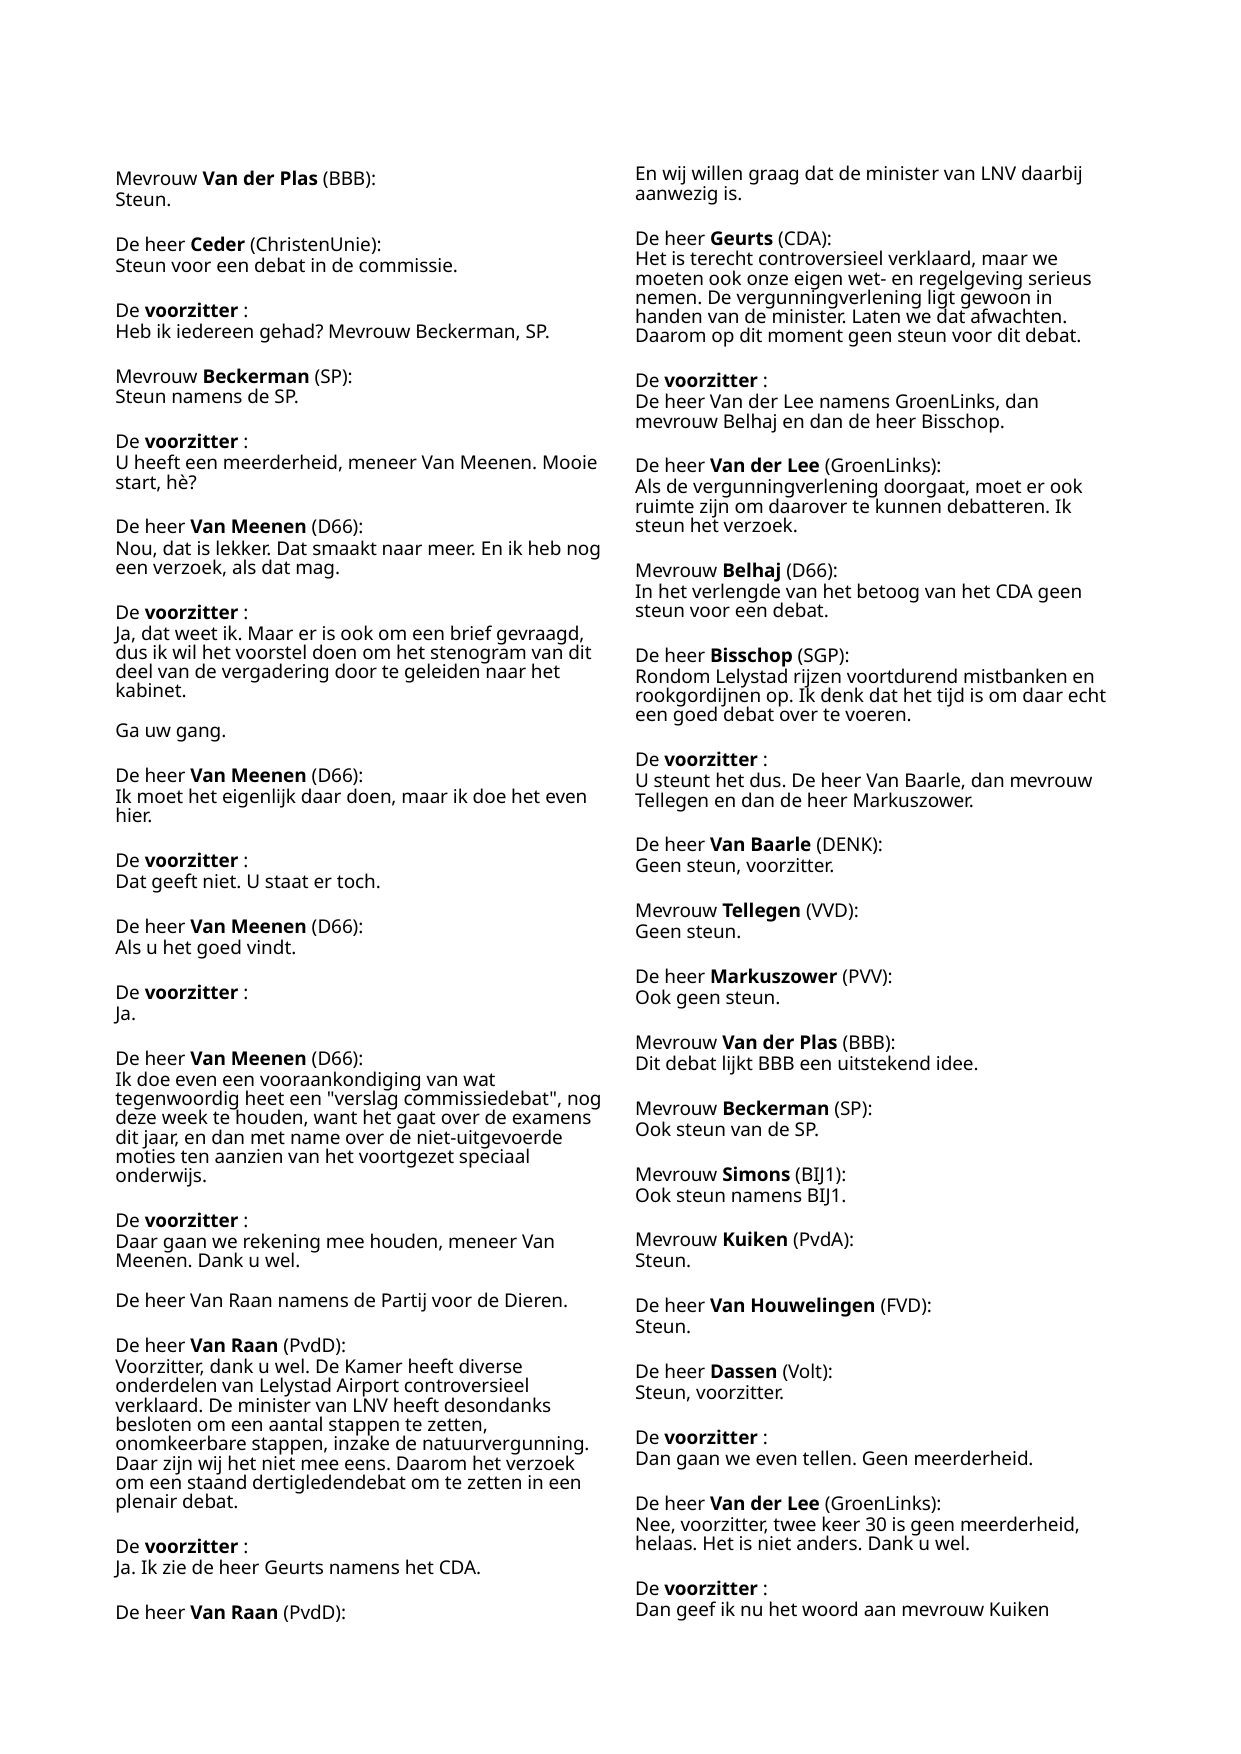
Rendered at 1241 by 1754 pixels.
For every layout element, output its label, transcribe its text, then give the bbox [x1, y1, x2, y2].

text Ik doe even een vooraankondiging van wat tegenwoordig heet een "verslag commissiedebat", nog deze week te houden, want het gaat over de examens dit jaar, en dan met name over de niet-uitgevoerde moties ten aanzien van het voortgezet speciaal onderwijs. [115, 1071, 605, 1186]
text De heer Van Meenen (D66): [115, 514, 605, 539]
text Steun. [635, 1252, 1125, 1272]
text U steunt het dus. De heer Van Baarle, dan mevrouw Tellegen en dan de heer Markuszower. [635, 772, 1125, 811]
text En wij willen graag dat de minister van LNV daarbij aanwezig is. [635, 165, 1125, 204]
text De heer Bisschop (SGP): [635, 642, 1125, 668]
text U heeft een meerderheid, meneer Van Meenen. Mooie start, hè? [115, 454, 605, 493]
text Dan gaan we even tellen. Geen meerderheid. [635, 1450, 1125, 1469]
text Voorzitter, dank u wel. De Kamer heeft diverse onderdelen van Lelystad Airport controversieel verklaard. De minister van LNV heeft desondanks besloten om een aantal stappen te zetten, onomkeerbare stappen, inzake de natuurvergunning. Daar zijn wij het niet mee eens. Daarom het verzoek om een staand dertigledendebat om te zetten in een plenair debat. [115, 1358, 605, 1512]
text De heer Van Meenen (D66): [115, 762, 605, 788]
text Steun namens de SP. [115, 388, 605, 408]
text De voorzitter : [115, 1533, 605, 1559]
text Ja, dat weet ik. Maar er is ook om een brief gevraagd, dus ik wil het voorstel doen om het stenogram van dit deel van de vergadering door te geleiden naar het kabinet. [115, 624, 605, 702]
text Ja. Ik zie de heer Geurts namens het CDA. [115, 1559, 605, 1578]
text De heer Markuszower (PVV): [635, 963, 1125, 989]
text Mevrouw Belhaj (D66): [635, 557, 1125, 583]
text De heer Van der Lee (GroenLinks): [635, 453, 1125, 478]
text De voorzitter : [115, 599, 605, 624]
text Ga uw gang. [115, 722, 605, 742]
text De heer Van Raan (PvdD): [115, 1332, 605, 1358]
text De heer Van der Lee namens GroenLinks, dan mevrouw Belhaj en dan de heer Bisschop. [635, 393, 1125, 432]
text Ja. [115, 1005, 605, 1024]
text Dat geeft niet. U staat er toch. [115, 873, 605, 893]
text Daar gaan we rekening mee houden, meneer Van Meenen. Dank u wel. [115, 1233, 605, 1272]
text Mevrouw Van der Plas (BBB): [635, 1029, 1125, 1055]
text Dit debat lijkt BBB een uitstekend idee. [635, 1055, 1125, 1074]
text Dan geef ik nu het woord aan mevrouw Kuiken [635, 1601, 1125, 1620]
text De voorzitter : [115, 1207, 605, 1233]
text De voorzitter : [635, 747, 1125, 772]
text Mevrouw Tellegen (VVD): [635, 897, 1125, 923]
text Steun voor een debat in de commissie. [115, 257, 605, 276]
text De heer Ceder (ChristenUnie): [115, 231, 605, 257]
text Het is terecht controversieel verklaard, maar we moeten ook onze eigen wet- en regelgeving serieus nemen. De vergunningverlening ligt gewoon in handen van de minister. Laten we dat afwachten. Daarom op dit moment geen steun voor dit debat. [635, 250, 1125, 347]
text De heer Van Meenen (D66): [115, 913, 605, 939]
text De heer Van Baarle (DENK): [635, 832, 1125, 857]
text Ook steun van de SP. [635, 1121, 1125, 1140]
text Als de vergunningverlening doorgaat, moet er ook ruimte zijn om daarover te kunnen debatteren. Ik steun het verzoek. [635, 478, 1125, 536]
text Geen steun. [635, 923, 1125, 942]
text Steun. [115, 191, 605, 210]
text Ik moet het eigenlijk daar doen, maar ik doe het even hier. [115, 788, 605, 827]
text De heer Van der Lee (GroenLinks): [635, 1490, 1125, 1516]
text Mevrouw Beckerman (SP): [115, 363, 605, 388]
text Nee, voorzitter, twee keer 30 is geen meerderheid, helaas. Het is niet anders. Dank u wel. [635, 1516, 1125, 1554]
text Geen steun, voorzitter. [635, 857, 1125, 877]
text De voorzitter : [115, 297, 605, 323]
text De voorzitter : [635, 1575, 1125, 1601]
text Ook geen steun. [635, 989, 1125, 1008]
text De heer Dassen (Volt): [635, 1358, 1125, 1384]
text De heer Geurts (CDA): [635, 225, 1125, 250]
text Mevrouw Simons (BIJ1): [635, 1161, 1125, 1187]
text In het verlengde van het betoog van het CDA geen steun voor een debat. [635, 583, 1125, 621]
text De heer Van Raan namens de Partij voor de Dieren. [115, 1292, 605, 1312]
text Nou, dat is lekker. Dat smaakt naar meer. En ik heb nog een verzoek, als dat mag. [115, 539, 605, 578]
text De voorzitter : [635, 1424, 1125, 1450]
text De heer Van Raan (PvdD): [115, 1599, 605, 1625]
text De heer Van Houwelingen (FVD): [635, 1292, 1125, 1318]
text Ook steun namens BIJ1. [635, 1187, 1125, 1206]
text Mevrouw Kuiken (PvdA): [635, 1227, 1125, 1252]
text Steun. [635, 1318, 1125, 1337]
text Rondom Lelystad rijzen voortdurend mistbanken en rookgordijnen op. Ik denk dat het tijd is om daar echt een goed debat over te voeren. [635, 668, 1125, 726]
text Als u het goed vindt. [115, 939, 605, 958]
text De voorzitter : [115, 979, 605, 1005]
text Mevrouw Van der Plas (BBB): [115, 165, 605, 191]
text De heer Van Meenen (D66): [115, 1045, 605, 1071]
text Heb ik iedereen gehad? Mevrouw Beckerman, SP. [115, 323, 605, 342]
text Mevrouw Beckerman (SP): [635, 1095, 1125, 1121]
text De voorzitter : [115, 429, 605, 454]
text De voorzitter : [635, 368, 1125, 393]
text Steun, voorzitter. [635, 1384, 1125, 1403]
text De voorzitter : [115, 848, 605, 873]
